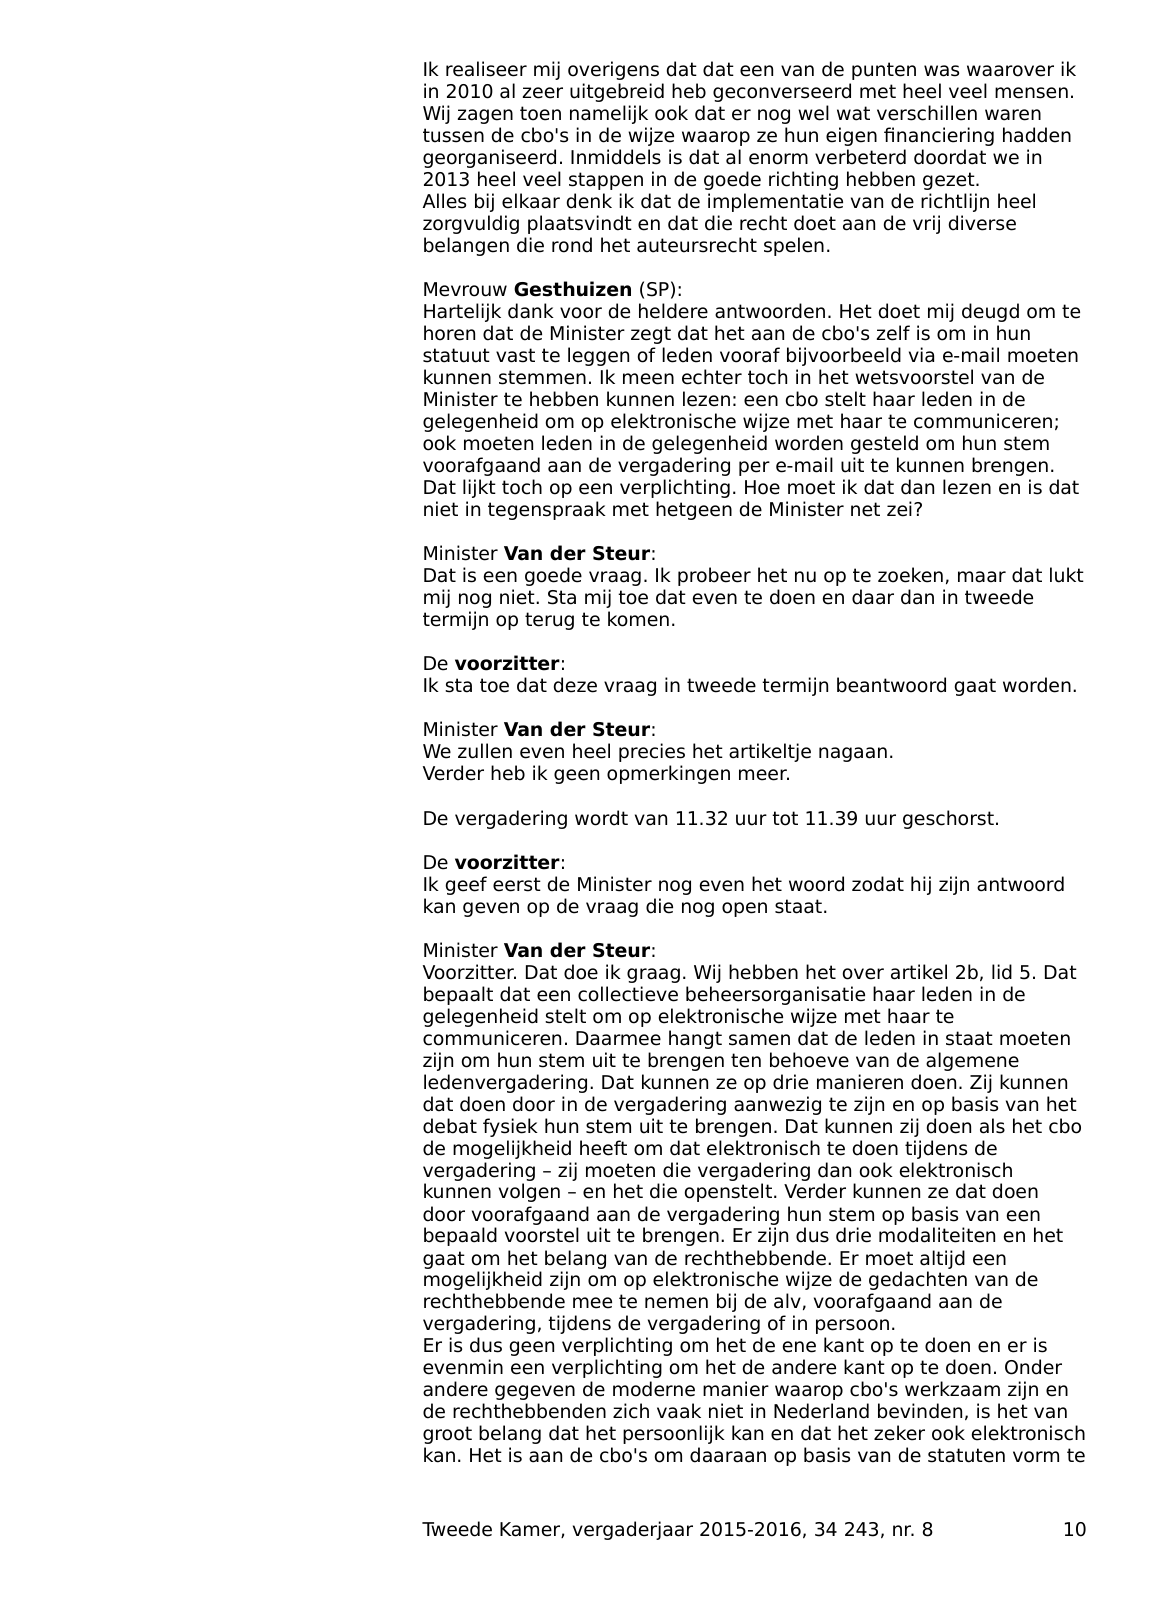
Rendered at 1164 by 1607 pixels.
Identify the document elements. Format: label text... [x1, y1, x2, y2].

text Ik realiseer mij overigens dat dat een van de punten was waarover ik in 2010 al zeer uitgebreid heb geconverseerd met heel veel mensen. Wij zagen toen namelijk ook dat er nog wel wat verschillen waren tussen de cbo's in de wijze waarop ze hun eigen financiering hadden georganiseerd. Inmiddels is dat al enorm verbeterd doordat we in 2013 heel veel stappen in de goede richting hebben gezet. [422, 59, 1087, 191]
text Voorzitter. Dat doe ik graag. Wij hebben het over artikel 2b, lid 5. Dat bepaalt dat een collectieve beheersorganisatie haar leden in de gelegenheid stelt om op elektronische wijze met haar te communiceren. Daarmee hangt samen dat de leden in staat moeten zijn om hun stem uit te brengen ten behoeve van de algemene ledenvergadering. Dat kunnen ze op drie manieren doen. Zij kunnen dat doen door in de vergadering aanwezig te zijn en op basis van het debat fysiek hun stem uit te brengen. Dat kunnen zij doen als het cbo de mogelijkheid heeft om dat elektronisch te doen tijdens de vergadering – zij moeten die vergadering dan ook elektronisch kunnen volgen – en het die openstelt. Verder kunnen ze dat doen door voorafgaand aan de vergadering hun stem op basis van een bepaald voorstel uit te brengen. Er zijn dus drie modaliteiten en het gaat om het belang van de rechthebbende. Er moet altijd een mogelijkheid zijn om op elektronische wijze de gedachten van de rechthebbende mee te nemen bij de alv, voorafgaand aan de vergadering, tijdens de vergadering of in persoon. [422, 962, 1087, 1335]
text Alles bij elkaar denk ik dat de implementatie van de richtlijn heel zorgvuldig plaatsvindt en dat die recht doet aan de vrij diverse belangen die rond het auteursrecht spelen. [422, 191, 1087, 257]
text Er is dus geen verplichting om het de ene kant op te doen en er is evenmin een verplichting om het de andere kant op te doen. Onder andere gegeven de moderne manier waarop cbo's werkzaam zijn en de rechthebbenden zich vaak niet in Nederland bevinden, is het van groot belang dat het persoonlijk kan en dat het zeker ook elektronisch kan. Het is aan de cbo's om daaraan op basis van de statuten vorm te [422, 1335, 1087, 1467]
text De voorzitter: [422, 852, 1087, 873]
text Verder heb ik geen opmerkingen meer. [422, 763, 1087, 785]
text Minister Van der Steur: [422, 719, 1087, 741]
text Dat is een goede vraag. Ik probeer het nu op te zoeken, maar dat lukt mij nog niet. Sta mij toe dat even te doen en daar dan in tweede termijn op terug te komen. [422, 565, 1087, 631]
text Hartelijk dank voor de heldere antwoorden. Het doet mij deugd om te horen dat de Minister zegt dat het aan de cbo's zelf is om in hun statuut vast te leggen of leden vooraf bijvoorbeeld via e-mail moeten kunnen stemmen. Ik meen echter toch in het wetsvoorstel van de Minister te hebben kunnen lezen: een cbo stelt haar leden in de gelegenheid om op elektronische wijze met haar te communiceren; ook moeten leden in de gelegenheid worden gesteld om hun stem voorafgaand aan de vergadering per e-mail uit te kunnen brengen. Dat lijkt toch op een verplichting. Hoe moet ik dat dan lezen en is dat niet in tegenspraak met hetgeen de Minister net zei? [422, 301, 1087, 521]
text Ik sta toe dat deze vraag in tweede termijn beantwoord gaat worden. [422, 675, 1087, 697]
text Ik geef eerst de Minister nog even het woord zodat hij zijn antwoord kan geven op de vraag die nog open staat. [422, 873, 1087, 917]
text Mevrouw Gesthuizen (SP): [422, 279, 1087, 301]
text De voorzitter: [422, 653, 1087, 675]
text Minister Van der Steur: [422, 940, 1087, 962]
text De vergadering wordt van 11.32 uur tot 11.39 uur geschorst. [422, 807, 1087, 829]
text Minister Van der Steur: [422, 543, 1087, 565]
text We zullen even heel precies het artikeltje nagaan. [422, 741, 1087, 763]
